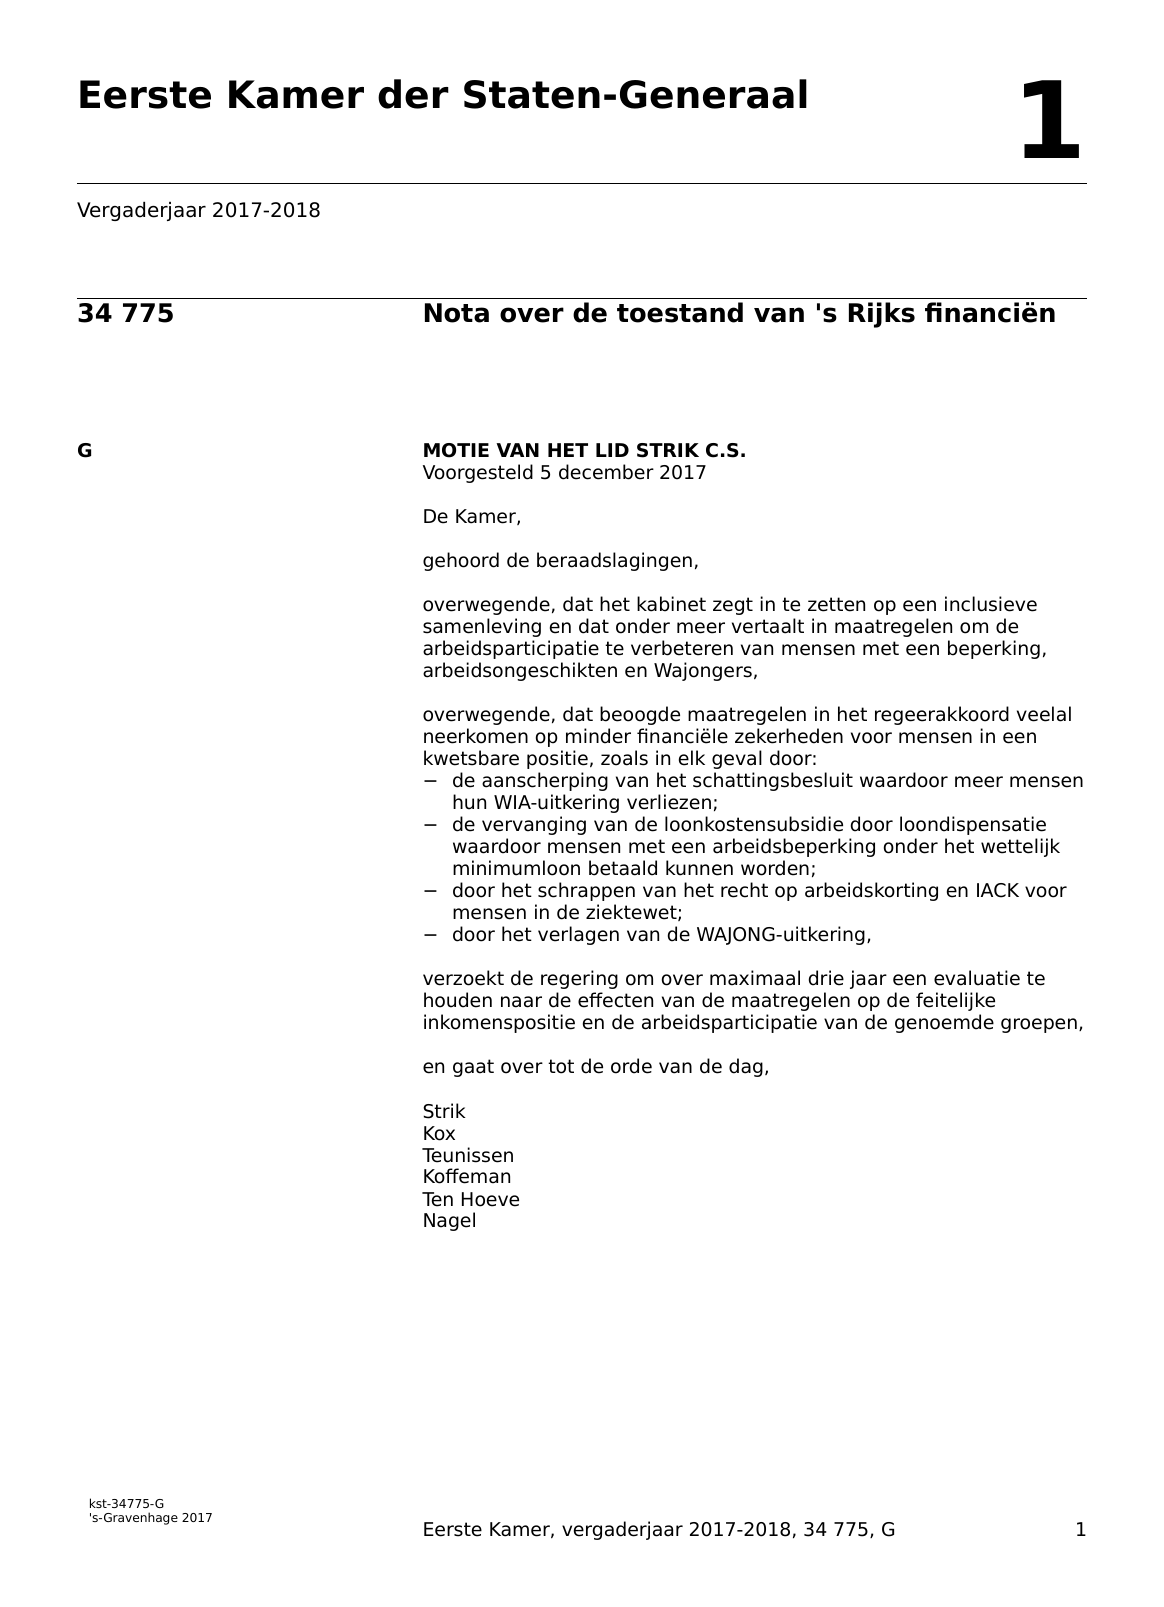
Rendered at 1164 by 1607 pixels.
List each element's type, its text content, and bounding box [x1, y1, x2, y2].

text − de vervanging van de loonkostensubsidie door loondispensatie waardoor mensen met een arbeidsbeperking onder het wettelijk minimumloon betaald kunnen worden; [422, 814, 1087, 880]
text Koffeman [422, 1166, 1087, 1188]
text − door het verlagen van de WAJONG-uitkering, [422, 924, 1087, 946]
table_cell Vergaderjaar 2017-2018 [77, 184, 1087, 298]
table_header Eerste Kamer der Staten-Generaal [77, 59, 886, 183]
text gehoord de beraadslagingen, [422, 550, 1087, 572]
text 's-Gravenhage 2017 [88, 1511, 323, 1525]
subtitle G MOTIE VAN HET LID STRIK C.S. [77, 440, 1087, 462]
text − door het schrappen van het recht op arbeidskorting en IACK voor mensen in de ziektewet; [422, 880, 1087, 924]
text Ten Hoeve [422, 1188, 1087, 1210]
table_header 1 [886, 59, 1087, 183]
text kst-34775-G [88, 1497, 323, 1511]
text overwegende, dat het kabinet zegt in te zetten op een inclusieve samenleving en dat onder meer vertaalt in maatregelen om de arbeidsparticipatie te verbeteren van mensen met een beperking, arbeidsongeschikten en Wajongers, [422, 594, 1087, 682]
text en gaat over tot de orde van de dag, [422, 1056, 1087, 1078]
text Voorgesteld 5 december 2017 [422, 462, 1087, 484]
text Nagel [422, 1210, 1087, 1232]
subtitle 34 775 Nota over de toestand van 's Rijks financiën [77, 299, 1087, 329]
text − de aanscherping van het schattingsbesluit waardoor meer mensen hun WIA-uitkering verliezen; [422, 770, 1087, 814]
text overwegende, dat beoogde maatregelen in het regeerakkoord veelal neerkomen op minder financiële zekerheden voor mensen in een kwetsbare positie, zoals in elk geval door: [422, 704, 1087, 770]
text Kox [422, 1122, 1087, 1144]
text verzoekt de regering om over maximaal drie jaar een evaluatie te houden naar de effecten van de maatregelen op de feitelijke inkomenspositie en de arbeidsparticipatie van de genoemde groepen, [422, 968, 1087, 1034]
text Strik [422, 1101, 1087, 1122]
text Teunissen [422, 1144, 1087, 1166]
text De Kamer, [422, 506, 1087, 528]
